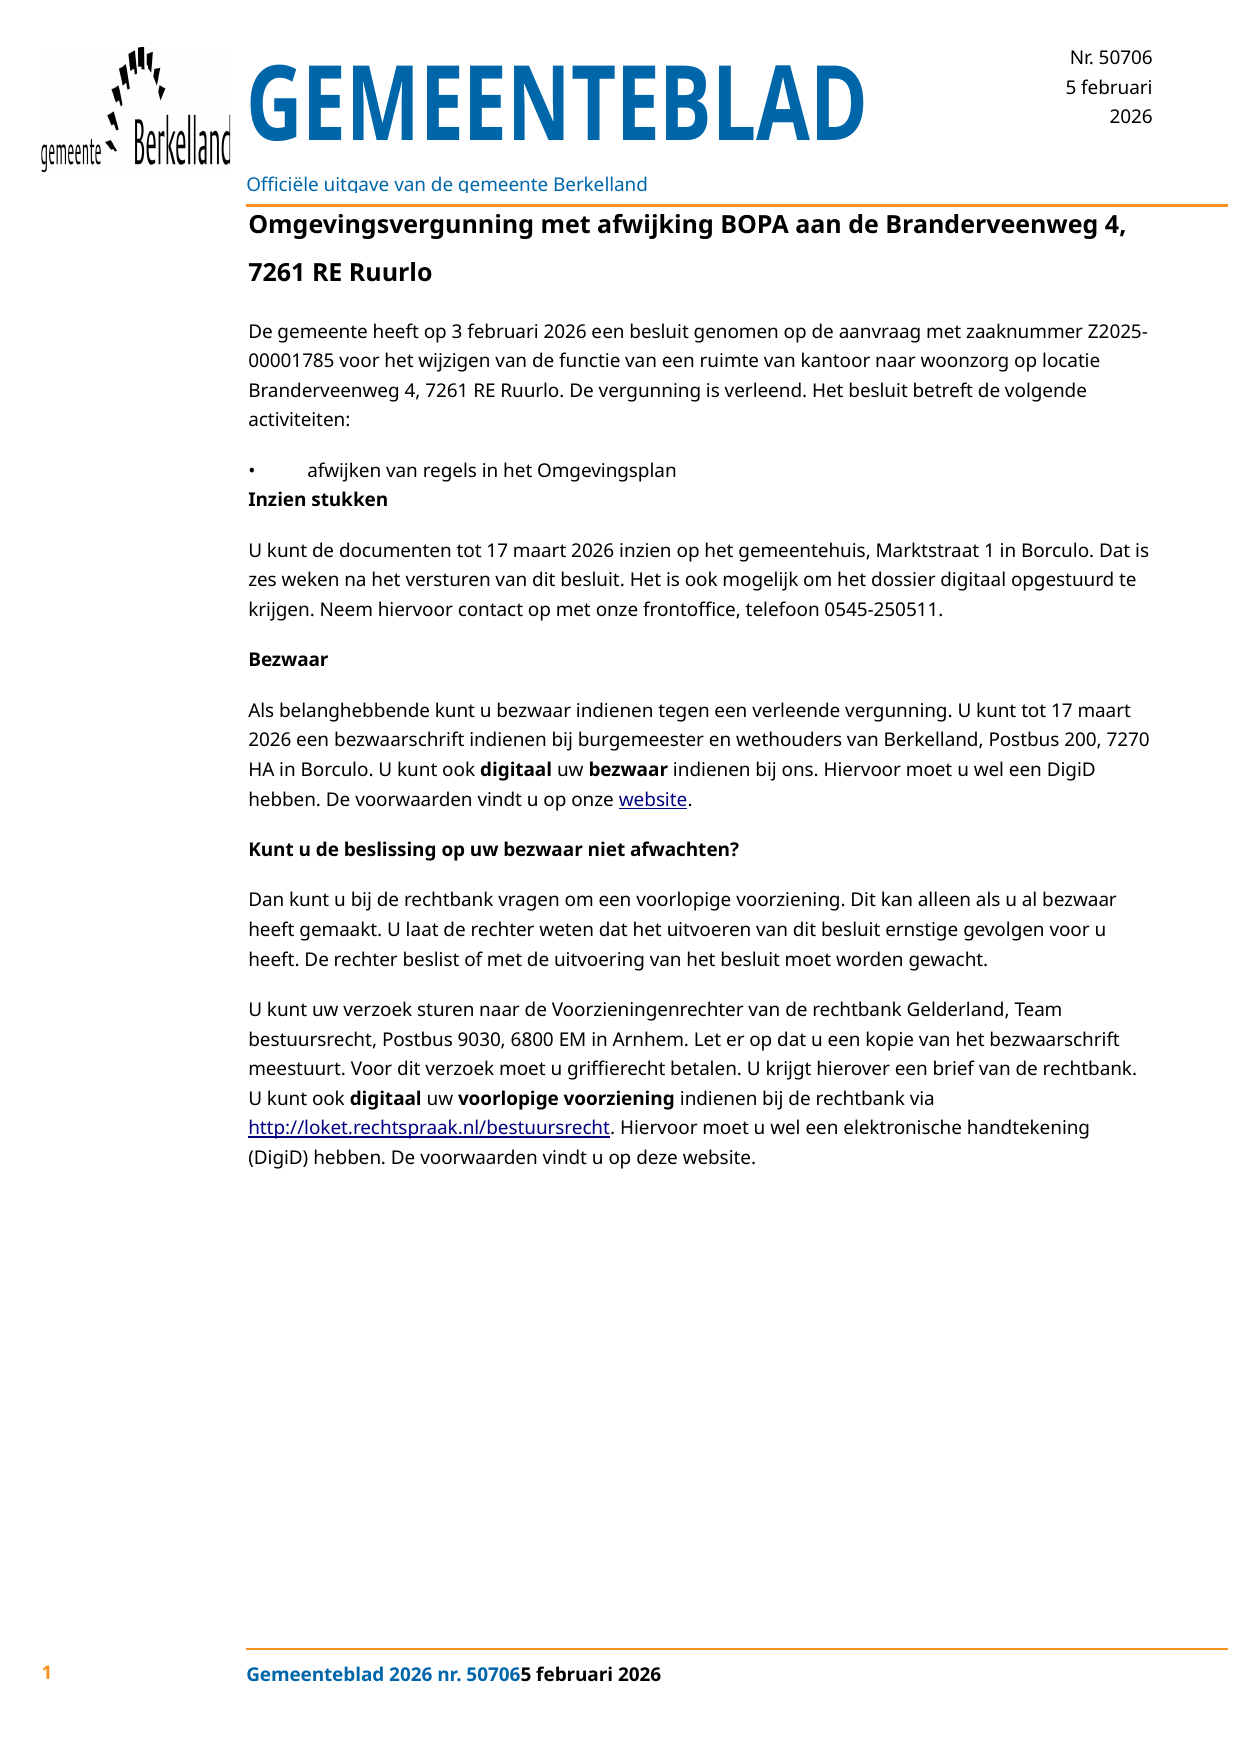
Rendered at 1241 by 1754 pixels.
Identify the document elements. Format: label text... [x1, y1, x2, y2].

text Omgevingsvergunning met afwijking BOPA aan de Branderveenweg 4, 7261 RE Ruurlo [248, 207, 1152, 288]
text Kunt u de beslissing op uw bezwaar niet afwachten? [248, 836, 1152, 862]
text Bezwaar [248, 647, 1152, 672]
list afwijken van regels in het Omgevingsplan [248, 457, 1152, 483]
text Inzien stukken [248, 487, 1152, 512]
picture [41, 47, 231, 172]
text U kunt de documenten tot 17 maart 2026 inzien op het gemeentehuis, Marktstraat 1 in Borculo. Dat is zes weken na het versturen van dit besluit. Het is ook mogelijk om het dossier digitaal opgestuurd te krijgen. Neem hiervoor contact op met onze frontoffice, telefoon 0545-250511. [248, 537, 1152, 622]
text Dan kunt u bij de rechtbank vragen om een voorlopige voorziening. Dit kan alleen als u al bezwaar heeft gemaakt. U laat de rechter weten dat het uitvoeren van dit besluit ernstige gevolgen voor u heeft. De rechter beslist of met de uitvoering van het besluit moet worden gewacht. [248, 887, 1152, 972]
text U kunt uw verzoek sturen naar de Voorzieningenrechter van de rechtbank Gelderland, Team bestuursrecht, Postbus 9030, 6800 EM in Arnhem. Let er op dat u een kopie van het bezwaarschrift meestuurt. Voor dit verzoek moet u griffierecht betalen. U krijgt hierover een brief van de rechtbank. U kunt ook digitaal uw voorlopige voorziening indienen bij de rechtbank via http://loket.rechtspraak.nl/bestuursrecht. Hiervoor moet u wel een elektronische handtekening (DigiD) hebben. De voorwaarden vindt u op deze website. [248, 996, 1152, 1170]
text Als belanghebbende kunt u bezwaar indienen tegen een verleende vergunning. U kunt tot 17 maart 2026 een bezwaarschrift indienen bij burgemeester en wethouders van Berkelland, Postbus 200, 7270 HA in Borculo. U kunt ook digitaal uw bezwaar indienen bij ons. Hiervoor moet u wel een DigiD hebben. De voorwaarden vindt u op onze website. [248, 697, 1152, 812]
text De gemeente heeft op 3 februari 2026 een besluit genomen op de aanvraag met zaaknummer Z2025-00001785 voor het wijzigen van de functie van een ruimte van kantoor naar woonzorg op locatie Branderveenweg 4, 7261 RE Ruurlo. De vergunning is verleend. Het besluit betreft de volgende activiteiten: [248, 318, 1152, 432]
